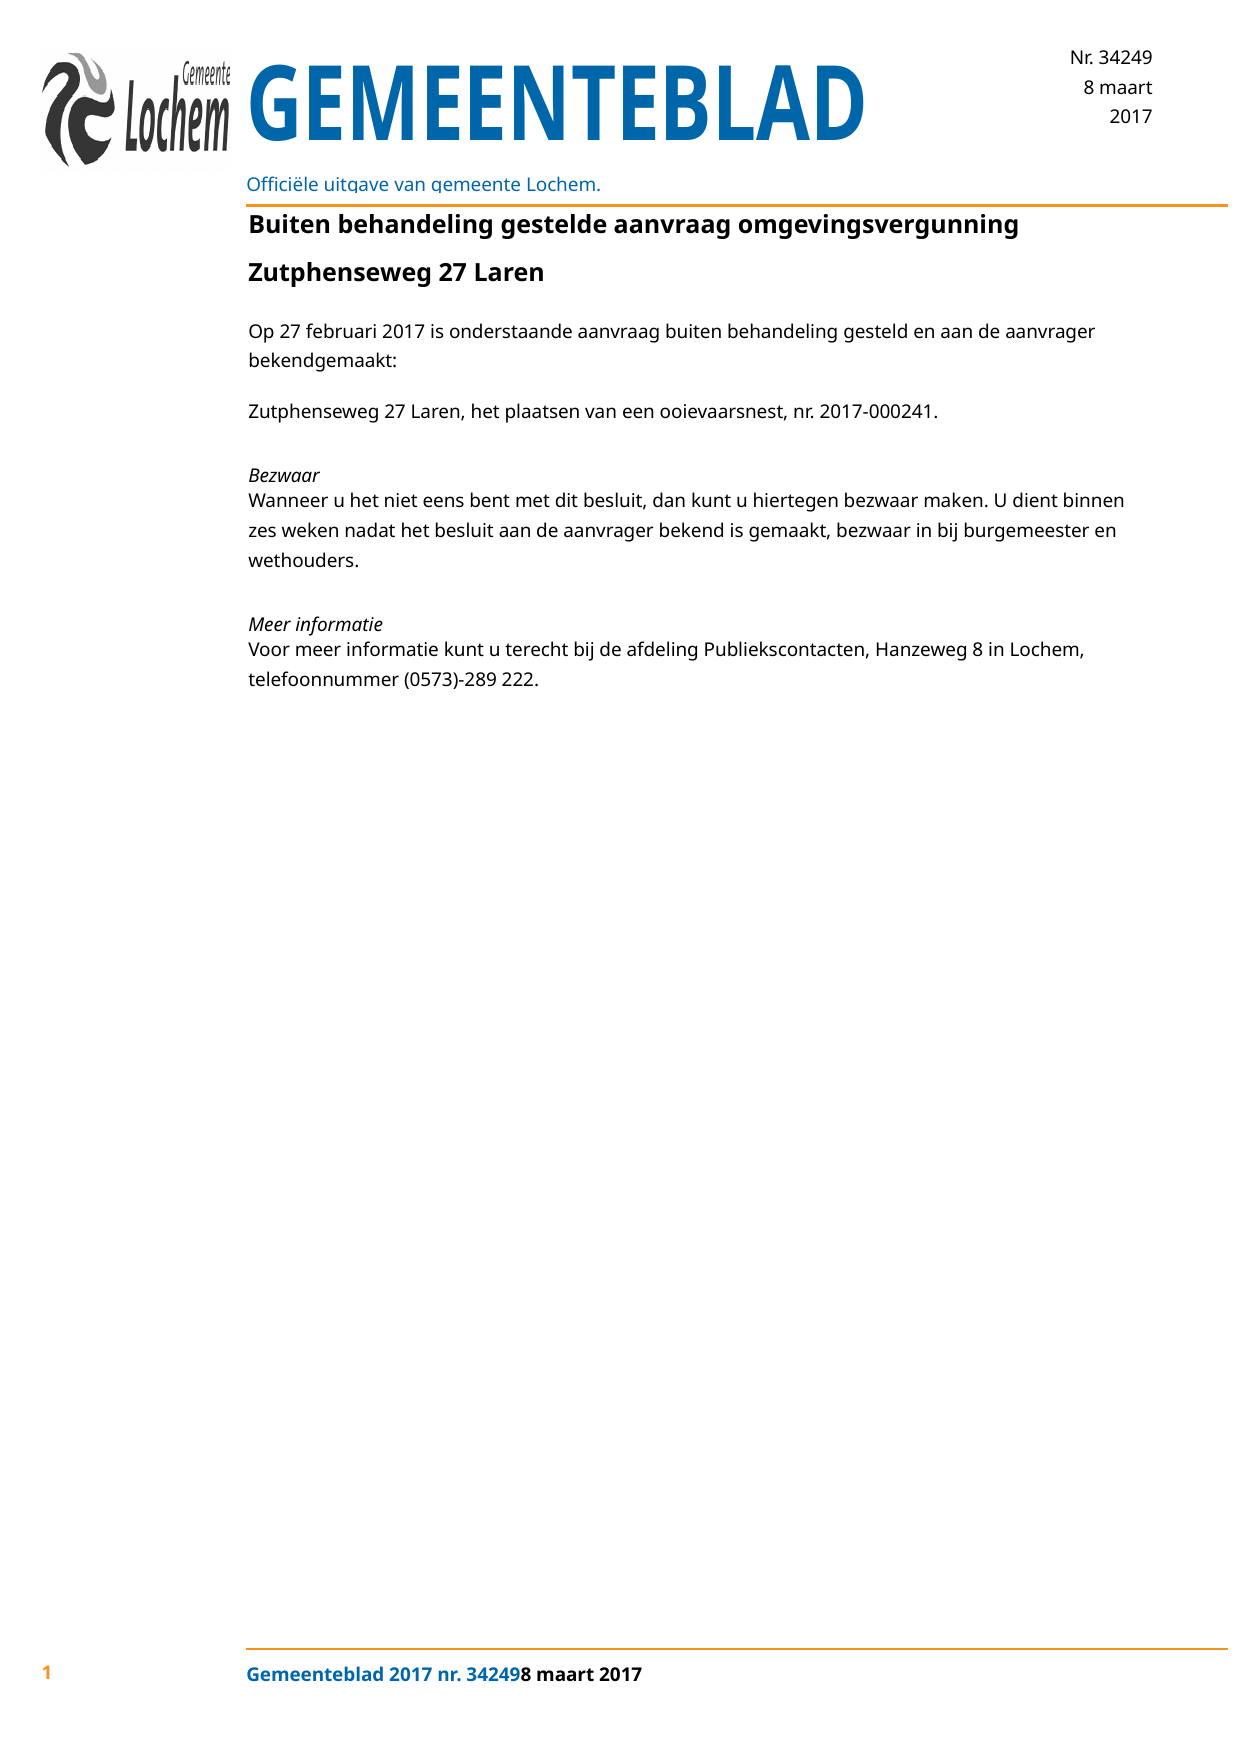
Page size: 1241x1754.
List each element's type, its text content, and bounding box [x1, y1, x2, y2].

text Voor meer informatie kunt u terecht bij de afdeling Publiekscontacten, Hanzeweg 8 in Lochem, telefoonnummer (0573)-289 222. [248, 636, 1152, 692]
picture [41, 47, 231, 172]
text Buiten behandeling gestelde aanvraag omgevingsvergunning Zutphenseweg 27 Laren [248, 207, 1152, 288]
text Op 27 februari 2017 is onderstaande aanvraag buiten behandeling gesteld en aan de aanvrager bekendgemaakt: [248, 318, 1152, 373]
text Zutphenseweg 27 Laren, het plaatsen van een ooievaarsnest, nr. 2017-000241. [248, 398, 1152, 424]
text Bezwaar [248, 462, 1152, 488]
text Wanneer u het niet eens bent met dit besluit, dan kunt u hiertegen bezwaar maken. U dient binnen zes weken nadat het besluit aan de aanvrager bekend is gemaakt, bezwaar in bij burgemeester en wethouders. [248, 488, 1152, 572]
text Meer informatie [248, 611, 1152, 636]
